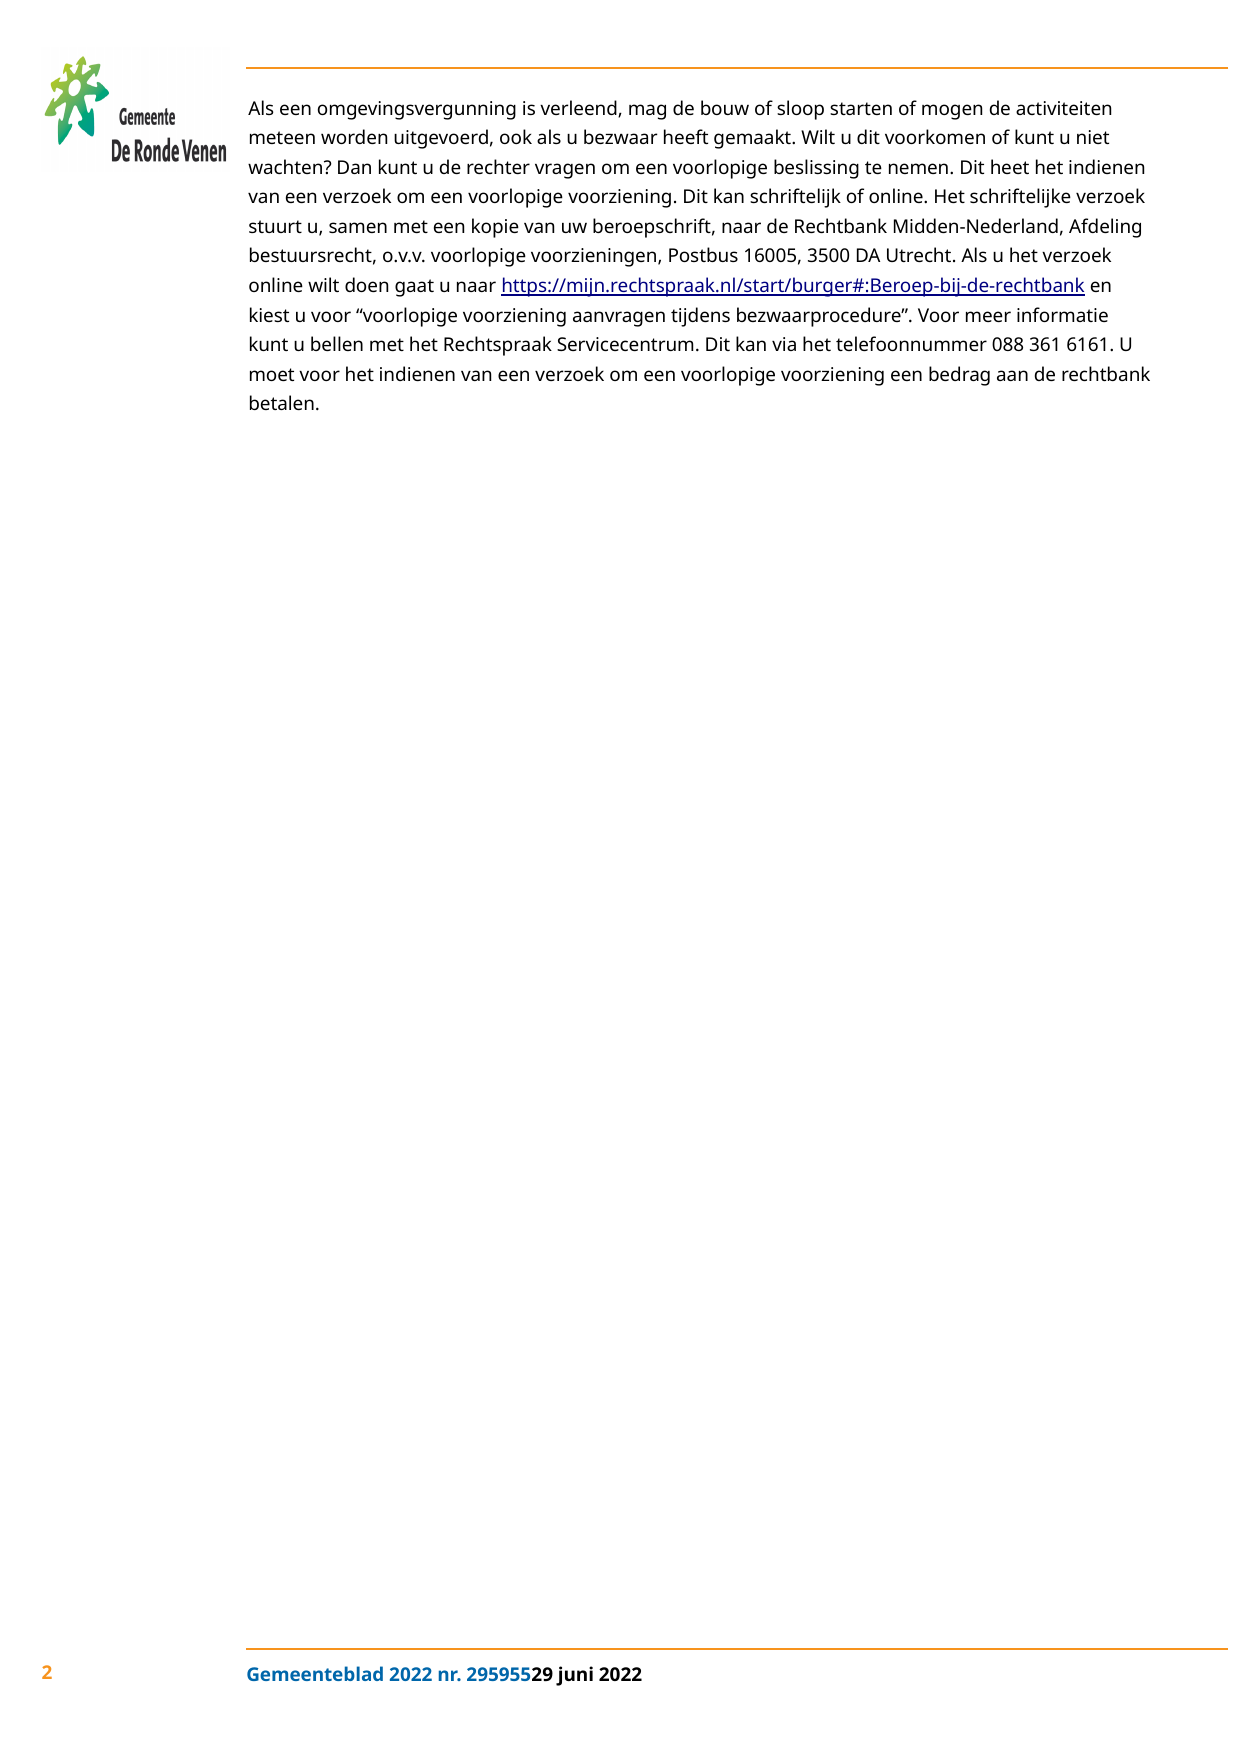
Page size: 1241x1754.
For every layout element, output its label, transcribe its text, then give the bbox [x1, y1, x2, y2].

picture [41, 47, 231, 172]
text Als een omgevingsvergunning is verleend, mag de bouw of sloop starten of mogen de activiteiten meteen worden uitgevoerd, ook als u bezwaar heeft gemaakt. Wilt u dit voorkomen of kunt u niet wachten? Dan kunt u de rechter vragen om een voorlopige beslissing te nemen. Dit heet het indienen van een verzoek om een voorlopige voorziening. Dit kan schriftelijk of online. Het schriftelijke verzoek stuurt u, samen met een kopie van uw beroepschrift, naar de Rechtbank Midden-Nederland, Afdeling bestuursrecht, o.v.v. voorlopige voorzieningen, Postbus 16005, 3500 DA Utrecht. Als u het verzoek online wilt doen gaat u naar https://mijn.rechtspraak.nl/start/burger#:Beroep-bij-de-rechtbank en kiest u voor “voorlopige voorziening aanvragen tijdens bezwaarprocedure”. Voor meer informatie kunt u bellen met het Rechtspraak Servicecentrum. Dit kan via het telefoonnummer 088 361 6161. U moet voor het indienen van een verzoek om een voorlopige voorziening een bedrag aan de rechtbank betalen. [248, 95, 1152, 416]
